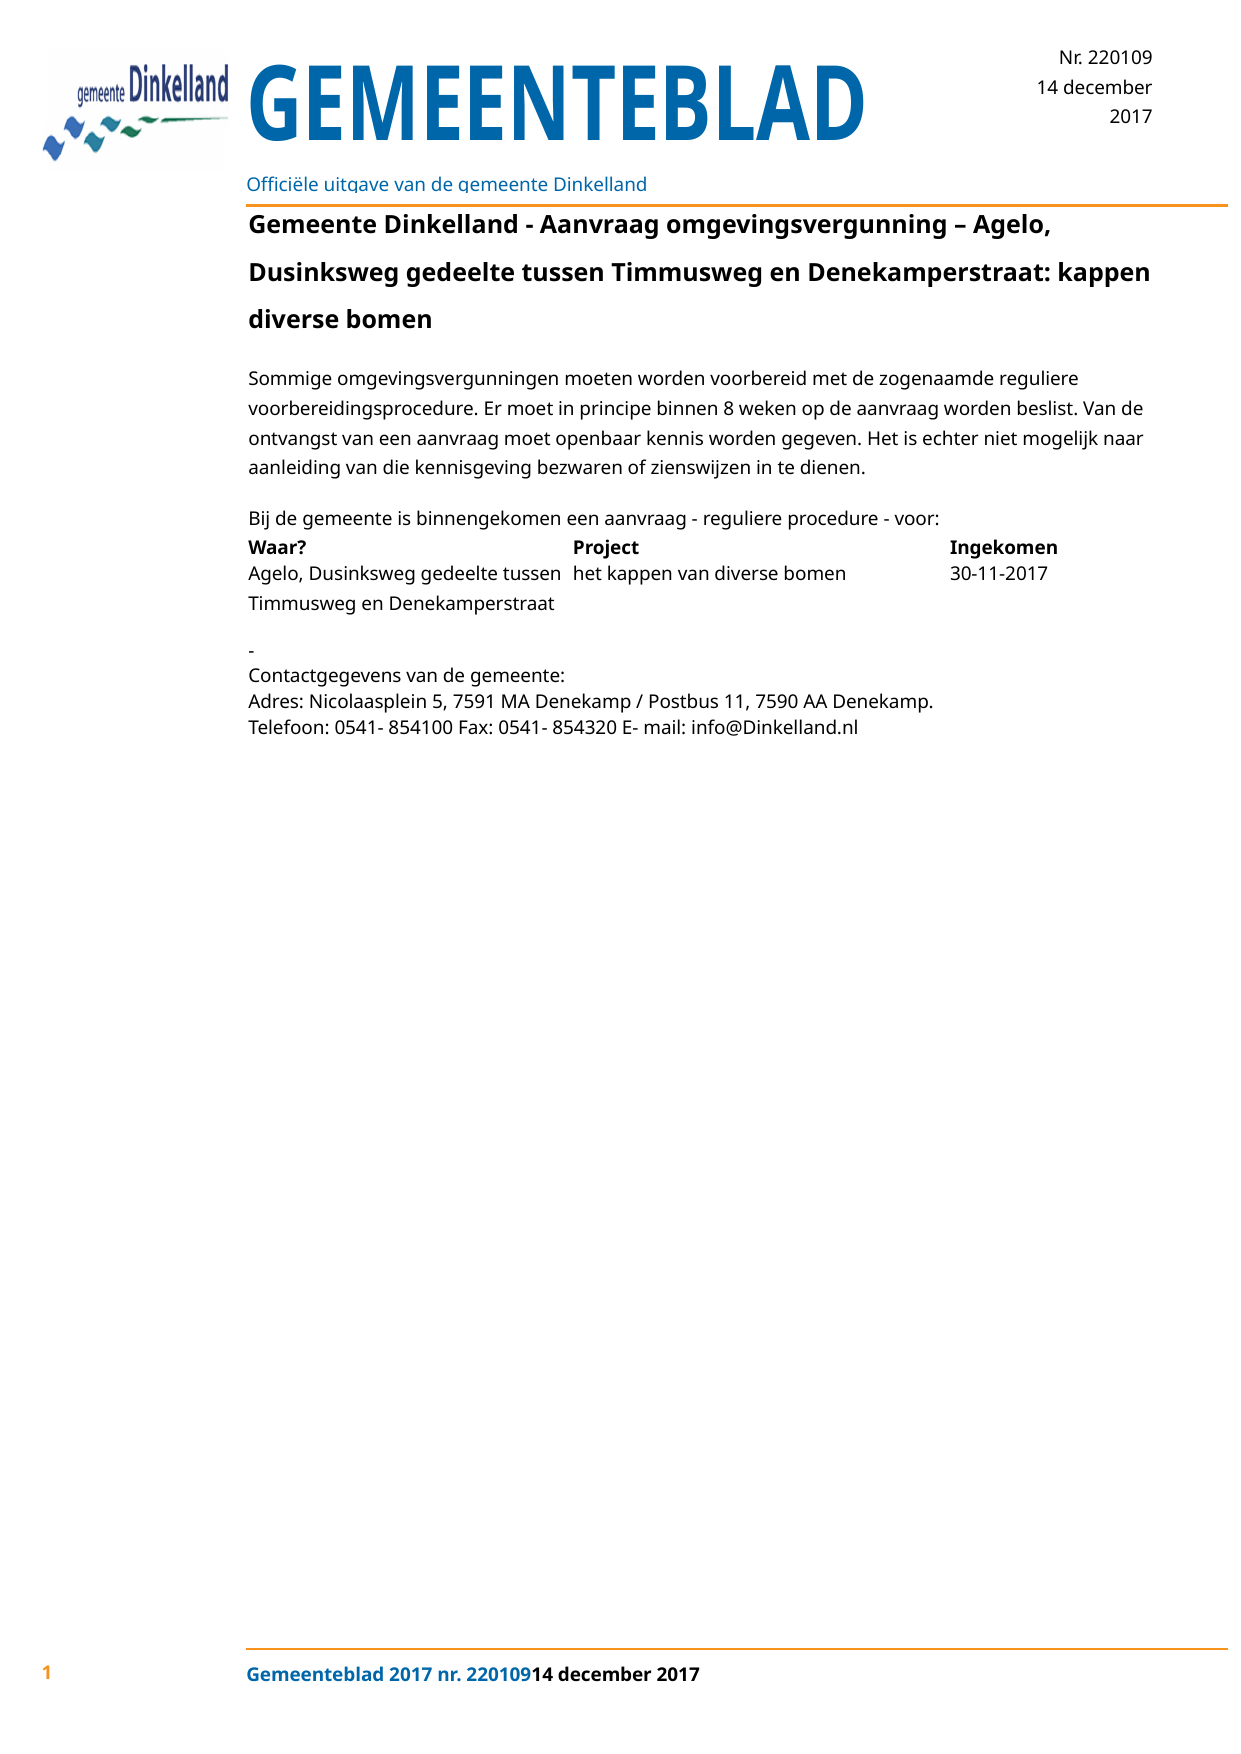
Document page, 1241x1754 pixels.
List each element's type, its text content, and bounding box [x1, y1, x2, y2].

text Telefoon: 0541- 854100 Fax: 0541- 854320 E- mail: info@Dinkelland.nl [248, 714, 1152, 740]
text Gemeente Dinkelland - Aanvraag omgevingsvergunning – Agelo, Dusinksweg gedeelte tussen Timmusweg en Denekamperstraat: kappen diverse bomen [248, 207, 1152, 336]
table_cell het kappen van diverse bomen [573, 560, 950, 615]
text Bij de gemeente is binnengekomen een aanvraag - reguliere procedure - voor: [248, 505, 1152, 530]
text Adres: Nicolaasplein 5, 7591 MA Denekamp / Postbus 11, 7590 AA Denekamp. [248, 688, 1152, 714]
table_cell 30-11-2017 [950, 560, 1152, 615]
text - [248, 637, 1152, 663]
text Contactgegevens van de gemeente: [248, 663, 1152, 688]
table_cell Agelo, Dusinksweg gedeelte tussen Timmusweg en Denekamperstraat [248, 560, 573, 615]
table_header Ingekomen [950, 534, 1152, 560]
text Sommige omgevingsvergunningen moeten worden voorbereid met de zogenaamde reguliere voorbereidingsprocedure. Er moet in principe binnen 8 weken op de aanvraag worden beslist. Van de ontvangst van een aanvraag moet openbaar kennis worden gegeven. Het is echter niet mogelijk naar aanleiding van die kennisgeving bezwaren of zienswijzen in te dienen. [248, 366, 1152, 480]
table_header Waar? [248, 534, 573, 560]
table_header Project [573, 534, 950, 560]
picture [41, 47, 231, 172]
